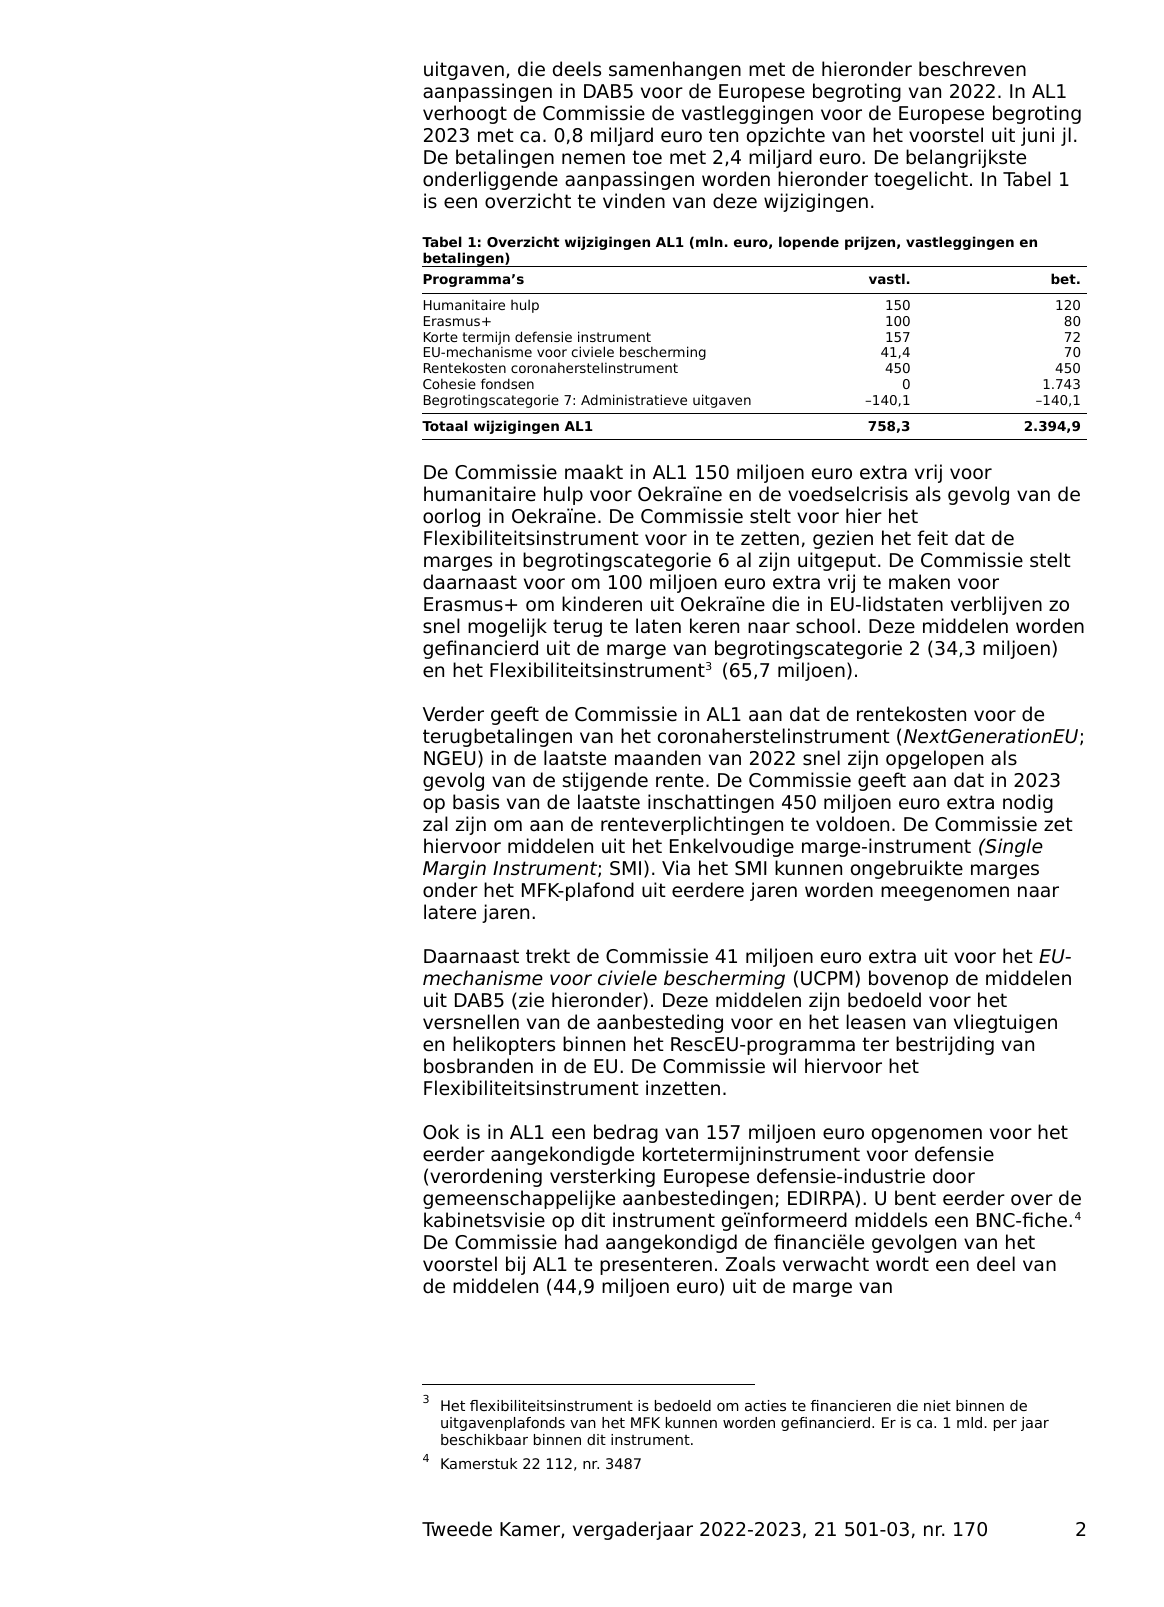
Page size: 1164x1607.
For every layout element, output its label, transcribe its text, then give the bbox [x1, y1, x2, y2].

table_cell Cohesie fondsen [422, 377, 811, 392]
table_cell 157 [811, 330, 916, 345]
text Verder geeft de Commissie in AL1 aan dat de rentekosten voor de terugbetalingen van het coronaherstelinstrument (NextGenerationEU; NGEU) in de laatste maanden van 2022 snel zijn opgelopen als gevolg van de stijgende rente. De Commissie geeft aan dat in 2023 op basis van de laatste inschattingen 450 miljoen euro extra nodig zal zijn om aan de renteverplichtingen te voldoen. De Commissie zet hiervoor middelen uit het Enkelvoudige marge-instrument (Single Margin Instrument; SMI). Via het SMI kunnen ongebruikte marges onder het MFK-plafond uit eerdere jaren worden meegenomen naar latere jaren. [422, 704, 1087, 924]
text uitgaven, die deels samenhangen met de hieronder beschreven aanpassingen in DAB5 voor de Europese begroting van 2022. In AL1 verhoogt de Commissie de vastleggingen voor de Europese begroting 2023 met ca. 0,8 miljard euro ten opzichte van het voorstel uit juni jl. De betalingen nemen toe met 2,4 miljard euro. De belangrijkste onderliggende aanpassingen worden hieronder toegelicht. In Tabel 1 is een overzicht te vinden van deze wijzigingen. [422, 59, 1087, 213]
table_cell 100 [811, 314, 916, 329]
table_cell Begrotingscategorie 7: Administratieve uitgaven [422, 393, 811, 413]
text Kamerstuk 22 112, nr. 3487 [422, 1452, 1087, 1474]
table_cell bet. [916, 267, 1087, 292]
table_cell 80 [916, 314, 1087, 329]
table_cell Korte termijn defensie instrument [422, 330, 811, 345]
table_cell Humanitaire hulp [422, 294, 811, 314]
table_cell Totaal wijzigingen AL1 [422, 414, 811, 439]
table_cell Erasmus+ [422, 314, 811, 329]
table_cell 41,4 [811, 345, 916, 361]
text Ook is in AL1 een bedrag van 157 miljoen euro opgenomen voor het eerder aangekondigde kortetermijninstrument voor defensie (verordening versterking Europese defensie-industrie door gemeenschappelijke aanbestedingen; EDIRPA). U bent eerder over de kabinetsvisie op dit instrument geïnformeerd middels een BNC-fiche. De Commissie had aangekondigd de financiële gevolgen van het voorstel bij AL1 te presenteren. Zoals verwacht wordt een deel van de middelen (44,9 miljoen euro) uit de marge van [422, 1122, 1087, 1298]
table_cell 2.394,9 [916, 414, 1087, 439]
table_cell –140,1 [916, 393, 1087, 413]
table_cell 1.743 [916, 377, 1087, 392]
table_cell 450 [916, 361, 1087, 377]
table_cell 150 [811, 294, 916, 314]
table_cell Programma’s [422, 267, 811, 292]
table_header Tabel 1: Overzicht wijzigingen AL1 (mln. euro, lopende prijzen, vastleggingen en betalingen) [422, 235, 1087, 266]
table_cell Rentekosten coronaherstelinstrument [422, 361, 811, 377]
text De Commissie maakt in AL1 150 miljoen euro extra vrij voor humanitaire hulp voor Oekraïne en de voedselcrisis als gevolg van de oorlog in Oekraïne. De Commissie stelt voor hier het Flexibiliteitsinstrument voor in te zetten, gezien het feit dat de marges in begrotingscategorie 6 al zijn uitgeput. De Commissie stelt daarnaast voor om 100 miljoen euro extra vrij te maken voor Erasmus+ om kinderen uit Oekraïne die in EU-lidstaten verblijven zo snel mogelijk terug te laten keren naar school. Deze middelen worden gefinancierd uit de marge van begrotingscategorie 2 (34,3 miljoen) en het Flexibiliteitsinstrument (65,7 miljoen). [422, 462, 1087, 682]
table_cell 72 [916, 330, 1087, 345]
table_cell 758,3 [811, 414, 916, 439]
table_cell 70 [916, 345, 1087, 361]
table_cell vastl. [811, 267, 916, 292]
table_cell 0 [811, 377, 916, 392]
table_cell 450 [811, 361, 916, 377]
table_cell 120 [916, 294, 1087, 314]
text Het flexibiliteitsinstrument is bedoeld om acties te financieren die niet binnen de uitgavenplafonds van het MFK kunnen worden gefinancierd. Er is ca. 1 mld. per jaar beschikbaar binnen dit instrument. [422, 1393, 1087, 1449]
table_cell –140,1 [811, 393, 916, 413]
table_cell EU-mechanisme voor civiele bescherming [422, 345, 811, 361]
text Daarnaast trekt de Commissie 41 miljoen euro extra uit voor het EU-mechanisme voor civiele bescherming (UCPM) bovenop de middelen uit DAB5 (zie hieronder). Deze middelen zijn bedoeld voor het versnellen van de aanbesteding voor en het leasen van vliegtuigen en helikopters binnen het RescEU-programma ter bestrijding van bosbranden in de EU. De Commissie wil hiervoor het Flexibiliteitsinstrument inzetten. [422, 946, 1087, 1100]
